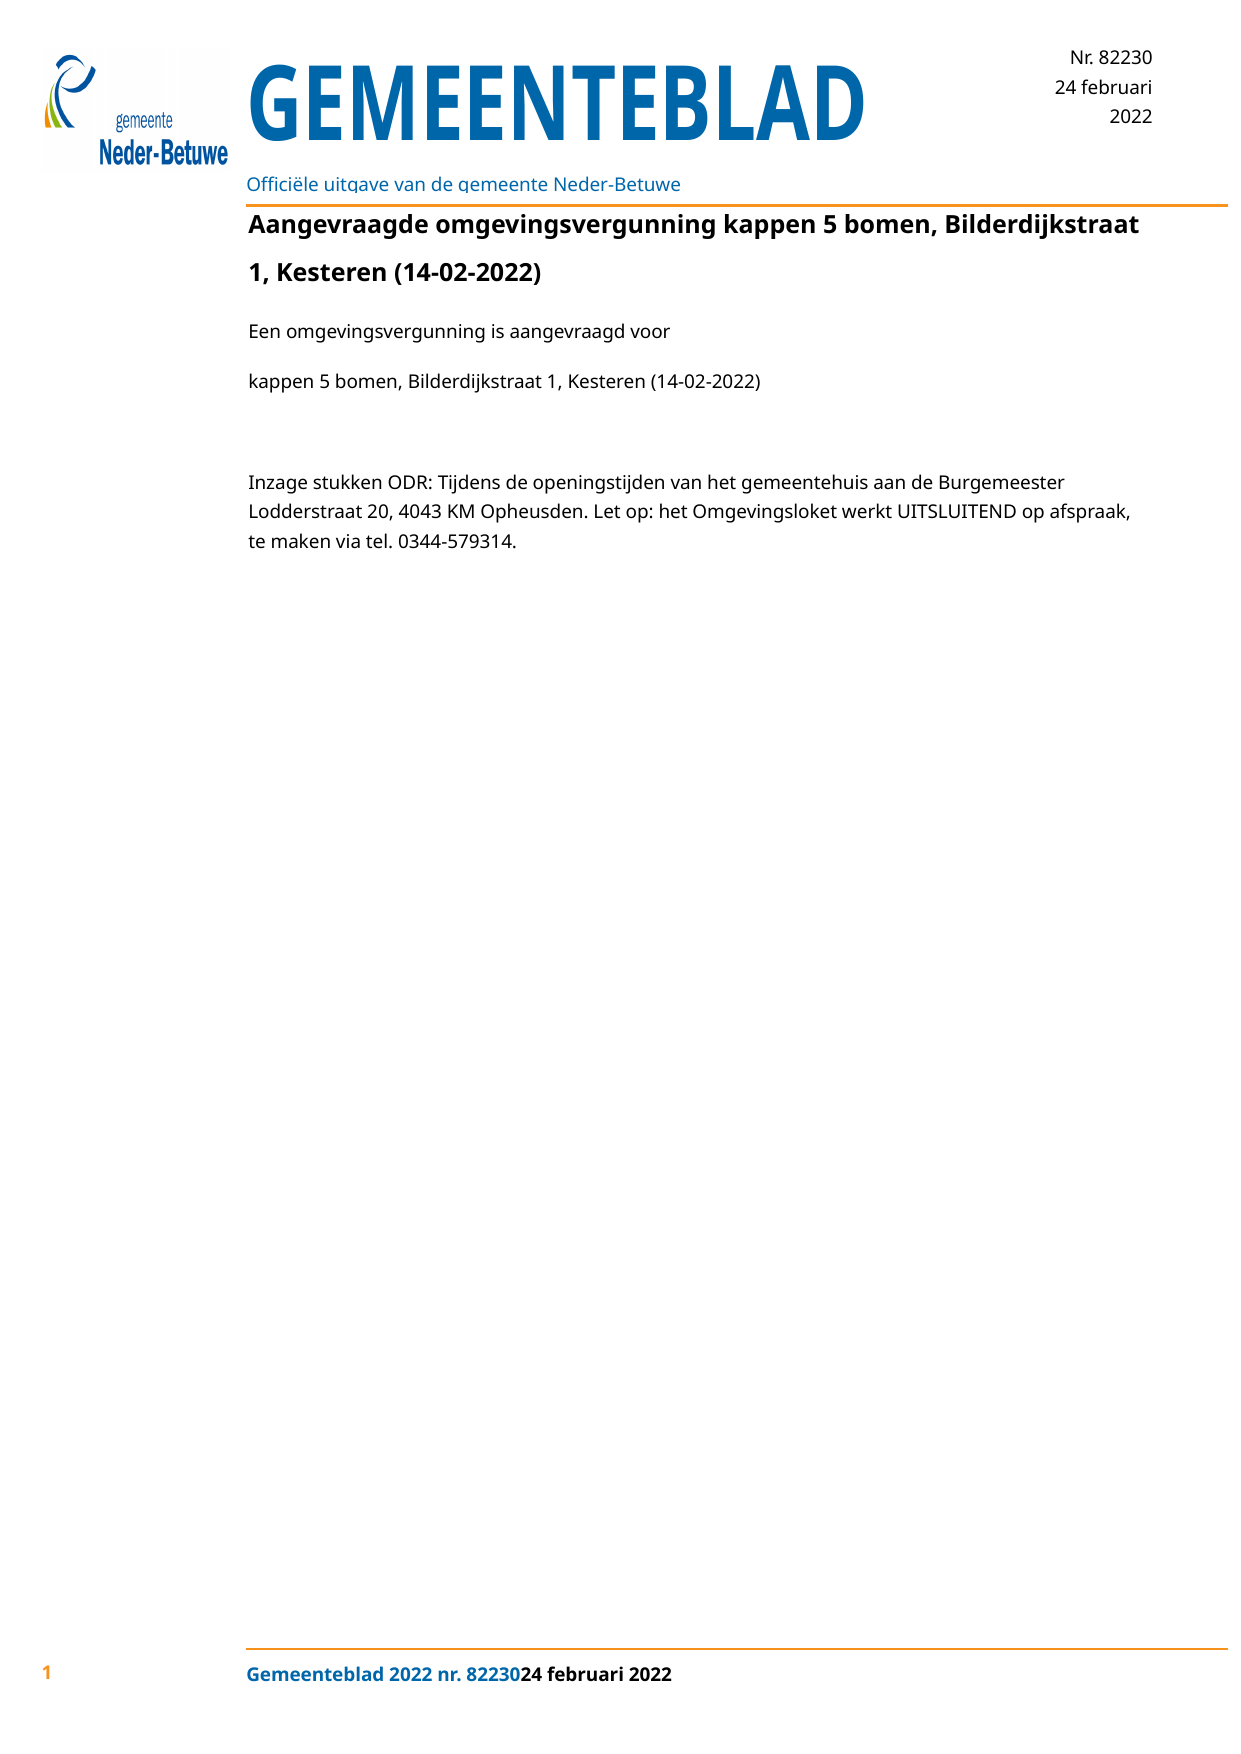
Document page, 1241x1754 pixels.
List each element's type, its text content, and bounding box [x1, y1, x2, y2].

text Een omgevingsvergunning is aangevraagd voor [248, 318, 1152, 344]
text Aangevraagde omgevingsvergunning kappen 5 bomen, Bilderdijkstraat 1, Kesteren (14-02-2022) [248, 207, 1152, 288]
text kappen 5 bomen, Bilderdijkstraat 1, Kesteren (14-02-2022) [248, 368, 1152, 394]
text Inzage stukken ODR: Tijdens de openingstijden van het gemeentehuis aan de Burgemeester Lodderstraat 20, 4043 KM Opheusden. Let op: het Omgevingsloket werkt UITSLUITEND op afspraak, te maken via tel. 0344-579314. [248, 469, 1152, 554]
picture [41, 47, 231, 172]
